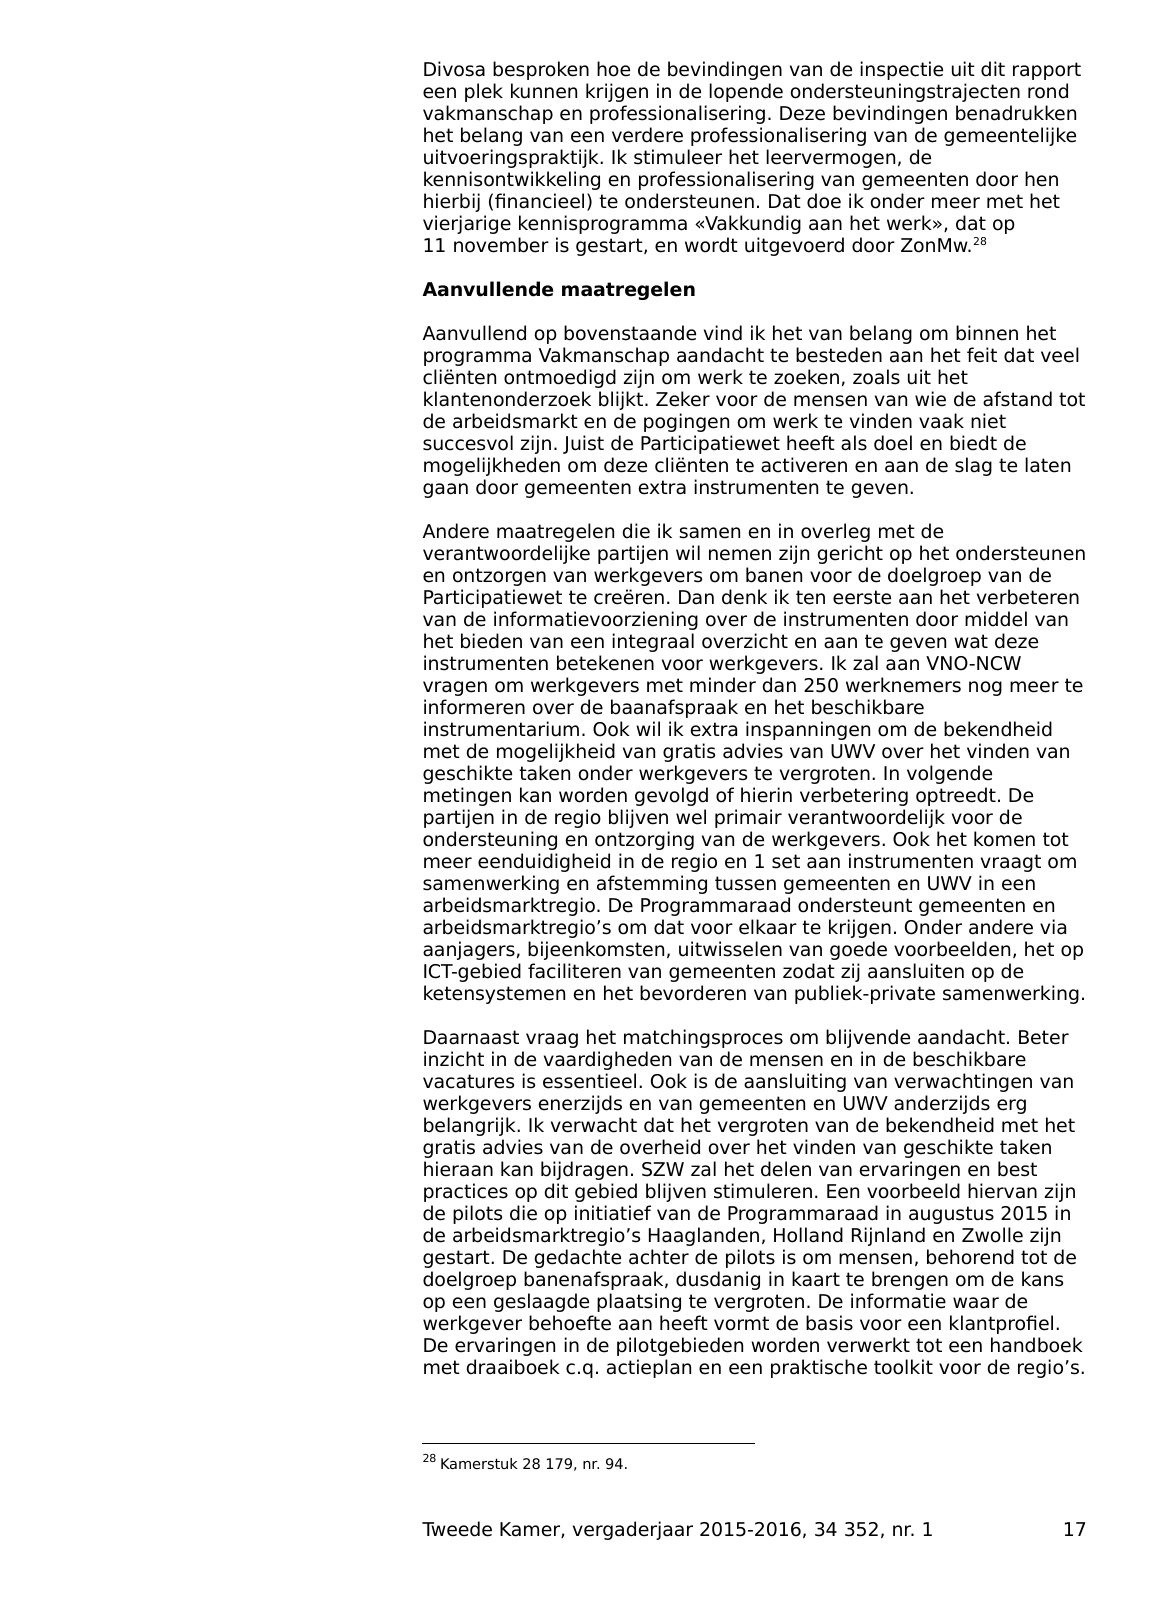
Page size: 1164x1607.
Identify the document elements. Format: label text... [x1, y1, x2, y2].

text Daarnaast vraag het matchingsproces om blijvende aandacht. Beter inzicht in de vaardigheden van de mensen en in de beschikbare vacatures is essentieel. Ook is de aansluiting van verwachtingen van werkgevers enerzijds en van gemeenten en UWV anderzijds erg belangrijk. Ik verwacht dat het vergroten van de bekendheid met het gratis advies van de overheid over het vinden van geschikte taken hieraan kan bijdragen. SZW zal het delen van ervaringen en best practices op dit gebied blijven stimuleren. Een voorbeeld hiervan zijn de pilots die op initiatief van de Programmaraad in augustus 2015 in de arbeidsmarktregio’s Haaglanden, Holland Rijnland en Zwolle zijn gestart. De gedachte achter de pilots is om mensen, behorend tot de doelgroep banenafspraak, dusdanig in kaart te brengen om de kans op een geslaagde plaatsing te vergroten. De informatie waar de werkgever behoefte aan heeft vormt de basis voor een klantprofiel. De ervaringen in de pilotgebieden worden verwerkt tot een handboek met draaiboek c.q. actieplan en een praktische toolkit voor de regio’s. [422, 1027, 1087, 1379]
text Kamerstuk 28 179, nr. 94. [422, 1452, 1087, 1474]
text Aanvullend op bovenstaande vind ik het van belang om binnen het programma Vakmanschap aandacht te besteden aan het feit dat veel cliënten ontmoedigd zijn om werk te zoeken, zoals uit het klantenonderzoek blijkt. Zeker voor de mensen van wie de afstand tot de arbeidsmarkt en de pogingen om werk te vinden vaak niet succesvol zijn. Juist de Participatiewet heeft als doel en biedt de mogelijkheden om deze cliënten te activeren en aan de slag te laten gaan door gemeenten extra instrumenten te geven. [422, 323, 1087, 499]
text Divosa besproken hoe de bevindingen van de inspectie uit dit rapport een plek kunnen krijgen in de lopende ondersteuningstrajecten rond vakmanschap en professionalisering. Deze bevindingen benadrukken het belang van een verdere professionalisering van de gemeentelijke uitvoeringspraktijk. Ik stimuleer het leervermogen, de kennisontwikkeling en professionalisering van gemeenten door hen hierbij (financieel) te ondersteunen. Dat doe ik onder meer met het vierjarige kennisprogramma «Vakkundig aan het werk», dat op 11 november is gestart, en wordt uitgevoerd door ZonMw. [422, 59, 1087, 257]
text Andere maatregelen die ik samen en in overleg met de verantwoordelijke partijen wil nemen zijn gericht op het ondersteunen en ontzorgen van werkgevers om banen voor de doelgroep van de Participatiewet te creëren. Dan denk ik ten eerste aan het verbeteren van de informatievoorziening over de instrumenten door middel van het bieden van een integraal overzicht en aan te geven wat deze instrumenten betekenen voor werkgevers. Ik zal aan VNO-NCW vragen om werkgevers met minder dan 250 werknemers nog meer te informeren over de baanafspraak en het beschikbare instrumentarium. Ook wil ik extra inspanningen om de bekendheid met de mogelijkheid van gratis advies van UWV over het vinden van geschikte taken onder werkgevers te vergroten. In volgende metingen kan worden gevolgd of hierin verbetering optreedt. De partijen in de regio blijven wel primair verantwoordelijk voor de ondersteuning en ontzorging van de werkgevers. Ook het komen tot meer eenduidigheid in de regio en 1 set aan instrumenten vraagt om samenwerking en afstemming tussen gemeenten en UWV in een arbeidsmarktregio. De Programmaraad ondersteunt gemeenten en arbeidsmarktregio’s om dat voor elkaar te krijgen. Onder andere via aanjagers, bijeenkomsten, uitwisselen van goede voorbeelden, het op ICT-gebied faciliteren van gemeenten zodat zij aansluiten op de ketensystemen en het bevorderen van publiek-private samenwerking. [422, 521, 1087, 1005]
subtitle Aanvullende maatregelen [422, 279, 1087, 301]
